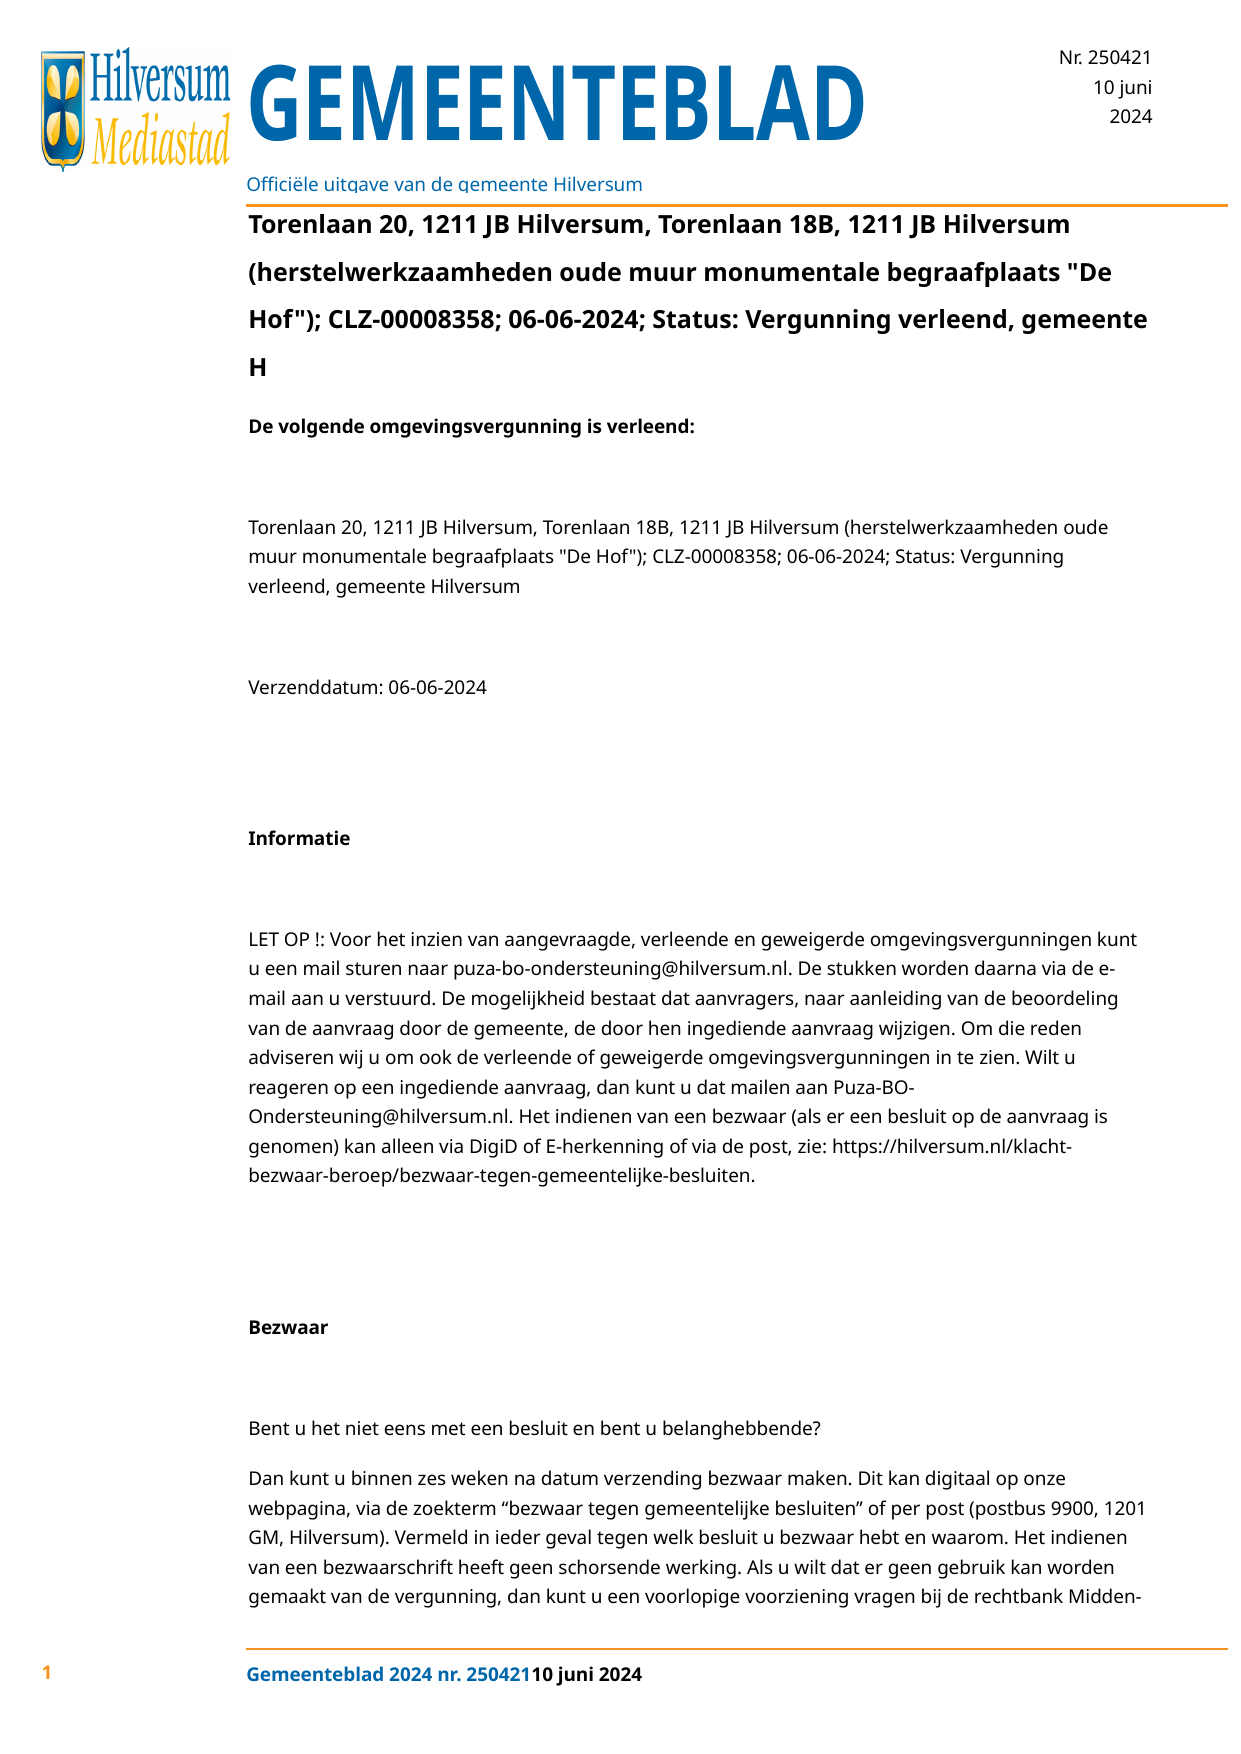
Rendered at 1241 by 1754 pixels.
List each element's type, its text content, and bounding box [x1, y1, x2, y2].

text Informatie [248, 825, 1152, 851]
text LET OP !: Voor het inzien van aangevraagde, verleende en geweigerde omgevingsvergunningen kunt u een mail sturen naar puza-bo-ondersteuning@hilversum.nl. De stukken worden daarna via de e-mail aan u verstuurd. De mogelijkheid bestaat dat aanvragers, naar aanleiding van de beoordeling van de aanvraag door de gemeente, de door hen ingediende aanvraag wijzigen. Om die reden adviseren wij u om ook de verleende of geweigerde omgevingsvergunningen in te zien. Wilt u reageren op een ingediende aanvraag, dan kunt u dat mailen aan Puza-BO-Ondersteuning@hilversum.nl. Het indienen van een bezwaar (als er een besluit op de aanvraag is genomen) kan alleen via DigiD of E-herkenning of via de post, zie: https://hilversum.nl/klacht-bezwaar-beroep/bezwaar-tegen-gemeentelijke-besluiten. [248, 926, 1152, 1188]
text Bezwaar [248, 1314, 1152, 1340]
text Verzenddatum: 06-06-2024 [248, 674, 1152, 700]
text De volgende omgevingsvergunning is verleend: [248, 413, 1152, 439]
text Bent u het niet eens met een besluit en bent u belanghebbende? [248, 1415, 1152, 1441]
text Torenlaan 20, 1211 JB Hilversum, Torenlaan 18B, 1211 JB Hilversum (herstelwerkzaamheden oude muur monumentale begraafplaats "De Hof"); CLZ-00008358; 06-06-2024; Status: Vergunning verleend, gemeente H [248, 207, 1152, 384]
text Dan kunt u binnen zes weken na datum verzending bezwaar maken. Dit kan digitaal op onze webpagina, via de zoekterm “bezwaar tegen gemeentelijke besluiten” of per post (postbus 9900, 1201 GM, Hilversum). Vermeld in ieder geval tegen welk besluit u bezwaar hebt en waarom. Het indienen van een bezwaarschrift heeft geen schorsende werking. Als u wilt dat er geen gebruik kan worden gemaakt van de vergunning, dan kunt u een voorlopige voorziening vragen bij de rechtbank Midden- [248, 1465, 1152, 1609]
text Torenlaan 20, 1211 JB Hilversum, Torenlaan 18B, 1211 JB Hilversum (herstelwerkzaamheden oude muur monumentale begraafplaats "De Hof"); CLZ-00008358; 06-06-2024; Status: Vergunning verleend, gemeente Hilversum [248, 514, 1152, 599]
picture [41, 47, 231, 172]
